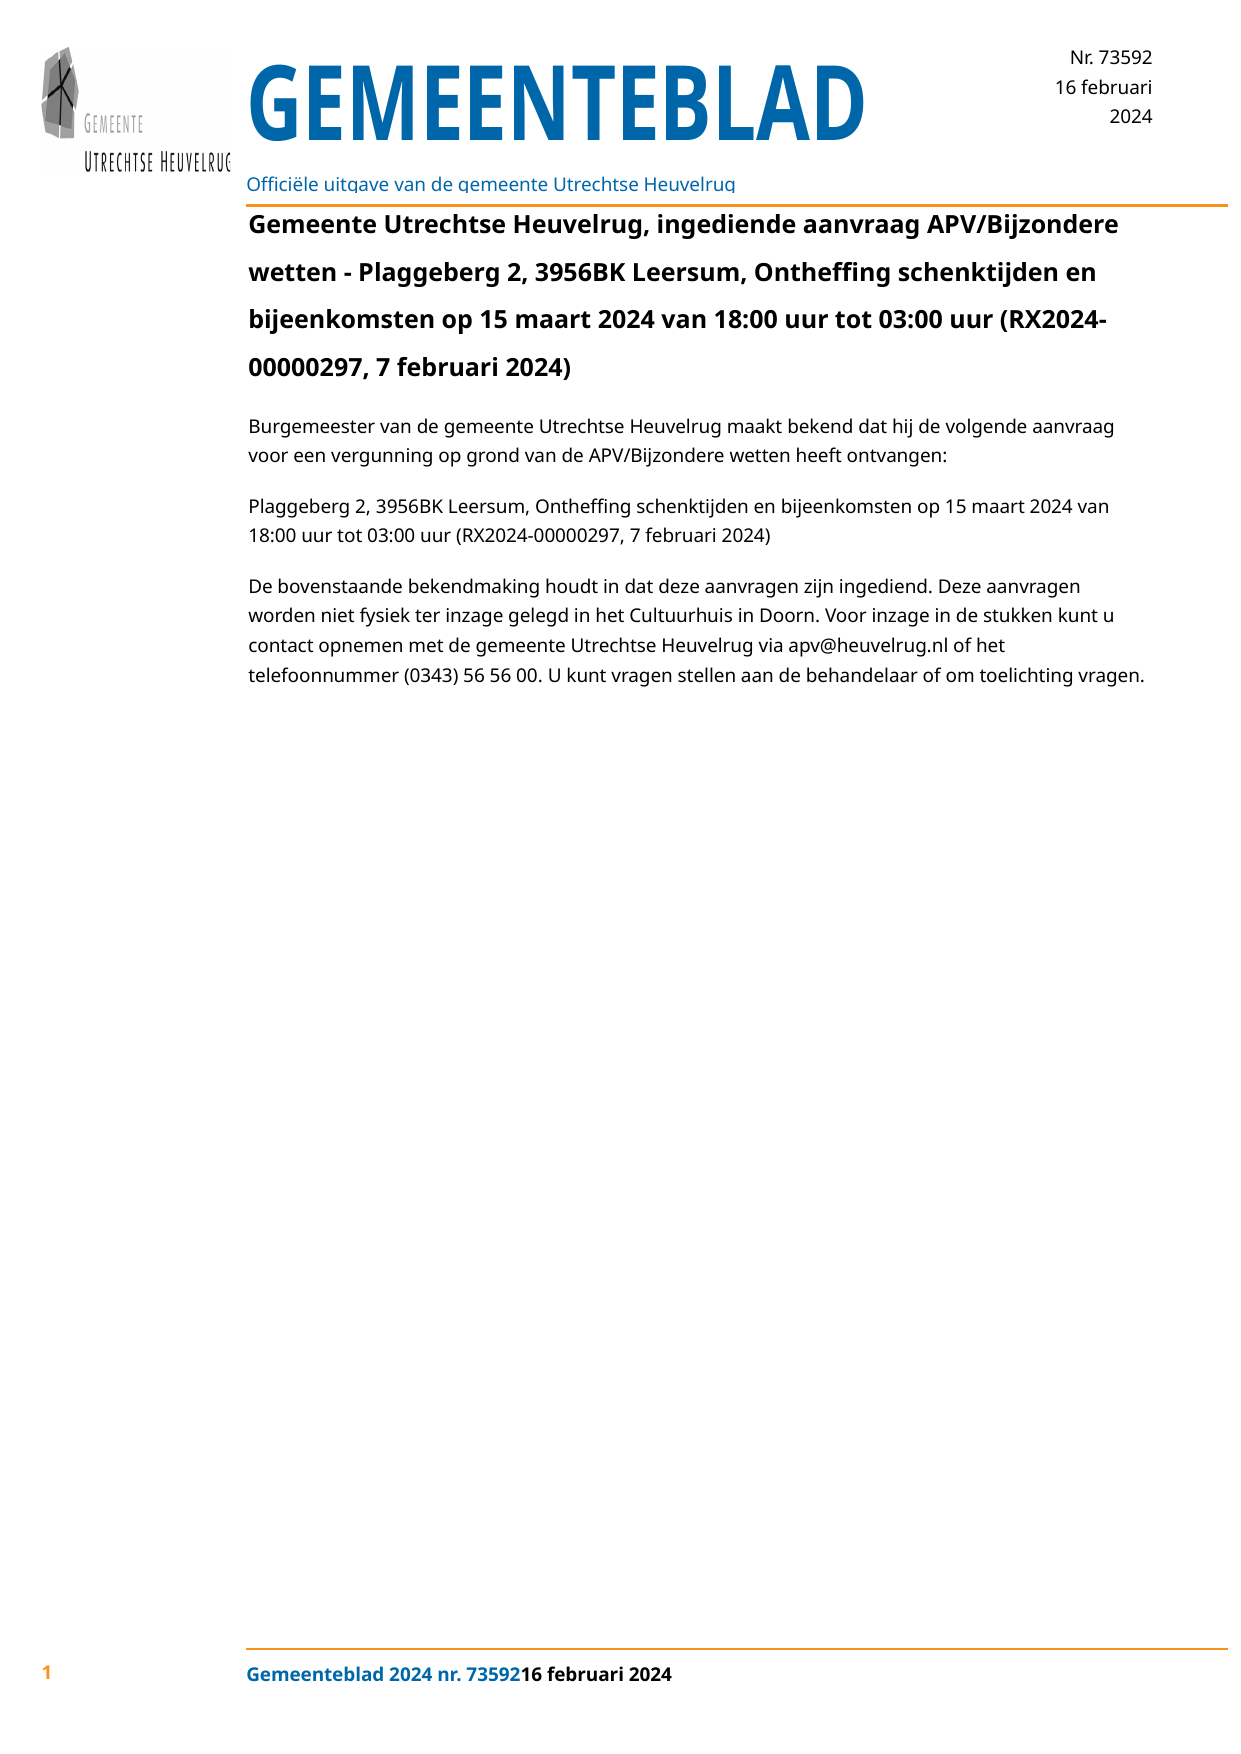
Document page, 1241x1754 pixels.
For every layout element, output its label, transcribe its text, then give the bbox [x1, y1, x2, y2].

text Burgemeester van de gemeente Utrechtse Heuvelrug maakt bekend dat hij de volgende aanvraag voor een vergunning op grond van de APV/Bijzondere wetten heeft ontvangen: [248, 413, 1152, 468]
text Plaggeberg 2, 3956BK Leersum, Ontheffing schenktijden en bijeenkomsten op 15 maart 2024 van 18:00 uur tot 03:00 uur (RX2024-00000297, 7 februari 2024) [248, 493, 1152, 548]
picture [41, 47, 231, 172]
text De bovenstaande bekendmaking houdt in dat deze aanvragen zijn ingediend. Deze aanvragen worden niet fysiek ter inzage gelegd in het Cultuurhuis in Doorn. Voor inzage in de stukken kunt u contact opnemen met de gemeente Utrechtse Heuvelrug via apv@heuvelrug.nl of het telefoonnummer (0343) 56 56 00. U kunt vragen stellen aan de behandelaar of om toelichting vragen. [248, 573, 1152, 688]
text Gemeente Utrechtse Heuvelrug, ingediende aanvraag APV/Bijzondere wetten - Plaggeberg 2, 3956BK Leersum, Ontheffing schenktijden en bijeenkomsten op 15 maart 2024 van 18:00 uur tot 03:00 uur (RX2024-00000297, 7 februari 2024) [248, 207, 1152, 384]
